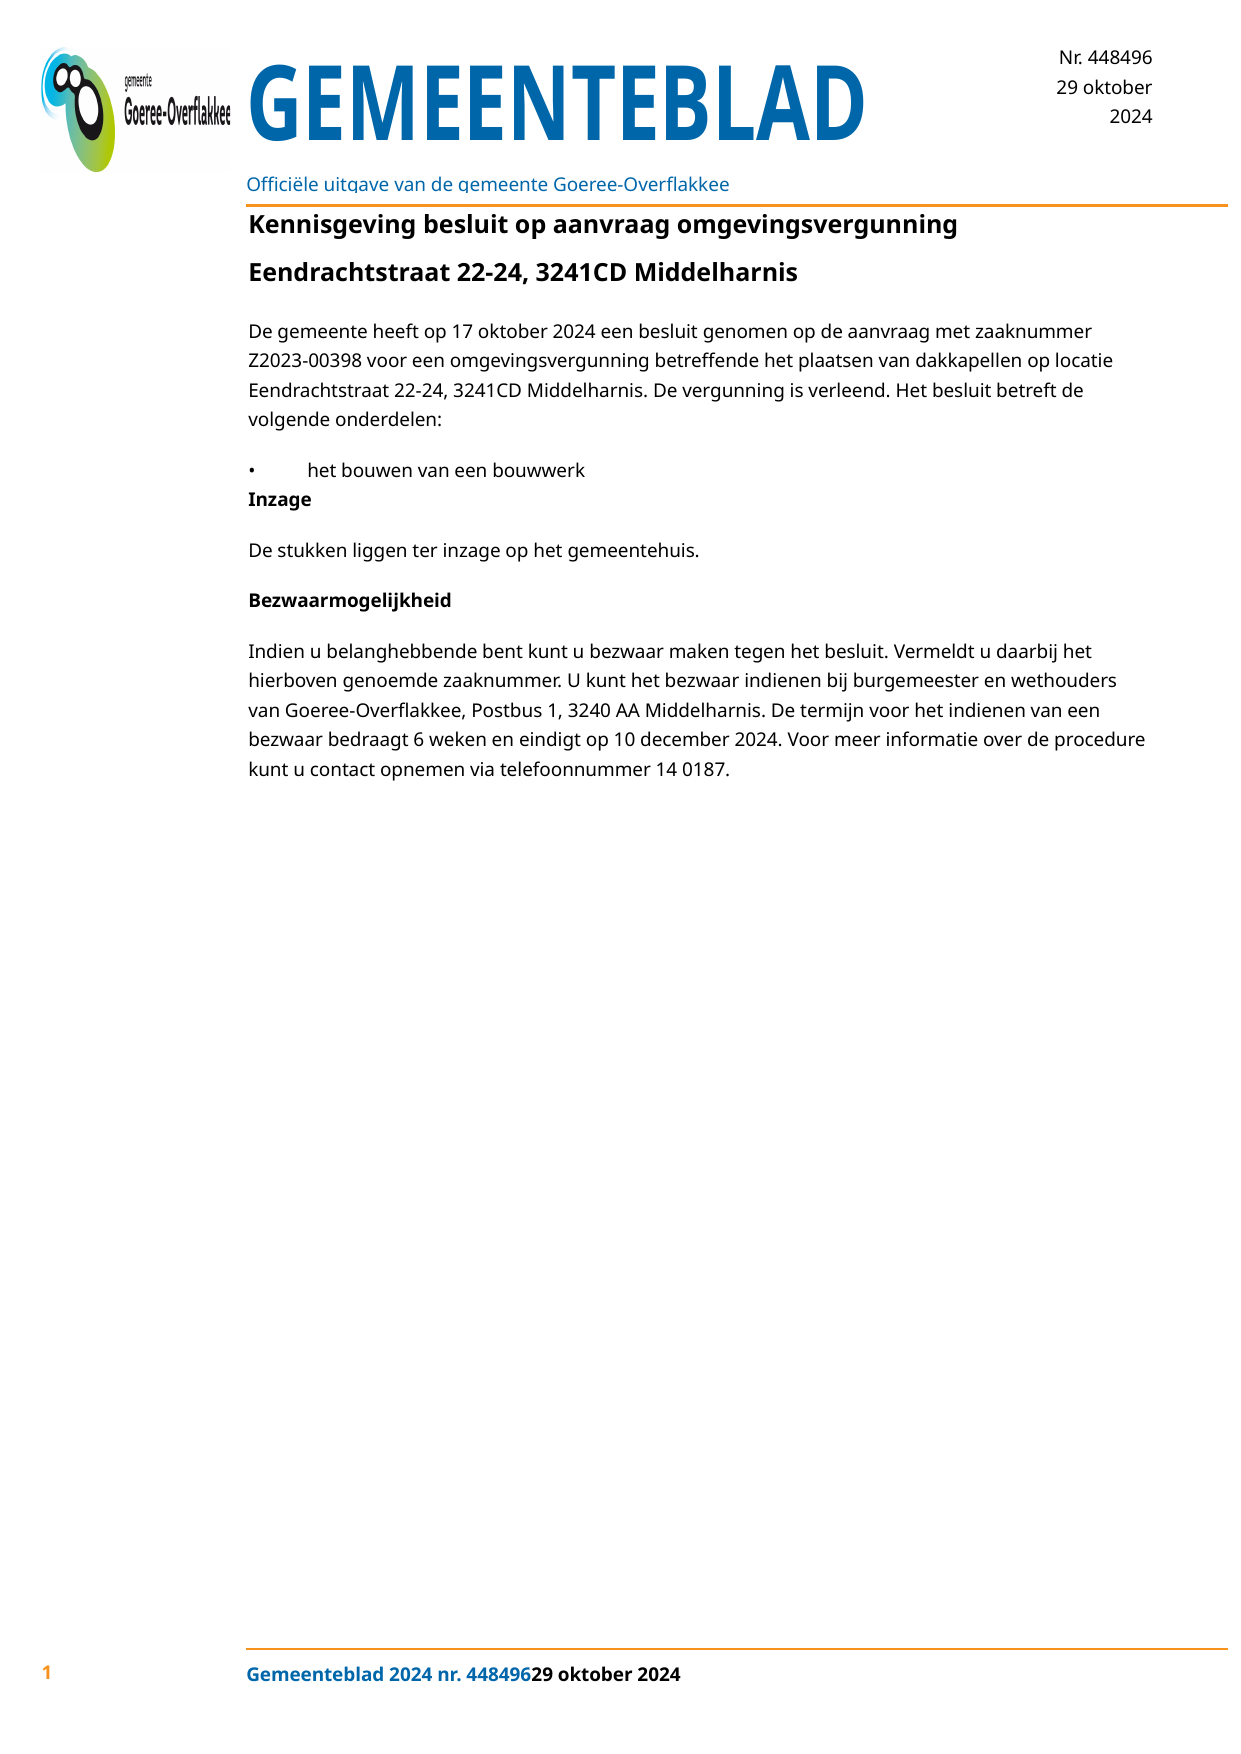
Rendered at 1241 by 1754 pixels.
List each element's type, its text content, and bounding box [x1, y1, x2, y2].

list het bouwen van een bouwwerk [248, 457, 1152, 483]
text Inzage [248, 487, 1152, 512]
picture [41, 47, 231, 172]
text De stukken liggen ter inzage op het gemeentehuis. [248, 537, 1152, 563]
text Bezwaarmogelijkheid [248, 587, 1152, 613]
text Indien u belanghebbende bent kunt u bezwaar maken tegen het besluit. Vermeldt u daarbij het hierboven genoemde zaaknummer. U kunt het bezwaar indienen bij burgemeester en wethouders van Goeree-Overflakkee, Postbus 1, 3240 AA Middelharnis. De termijn voor het indienen van een bezwaar bedraagt 6 weken en eindigt op 10 december 2024. Voor meer informatie over de procedure kunt u contact opnemen via telefoonnummer 14 0187. [248, 638, 1152, 782]
text De gemeente heeft op 17 oktober 2024 een besluit genomen op de aanvraag met zaaknummer Z2023-00398 voor een omgevingsvergunning betreffende het plaatsen van dakkapellen op locatie Eendrachtstraat 22-24, 3241CD Middelharnis. De vergunning is verleend. Het besluit betreft de volgende onderdelen: [248, 318, 1152, 432]
text Kennisgeving besluit op aanvraag omgevingsvergunning Eendrachtstraat 22-24, 3241CD Middelharnis [248, 207, 1152, 288]
